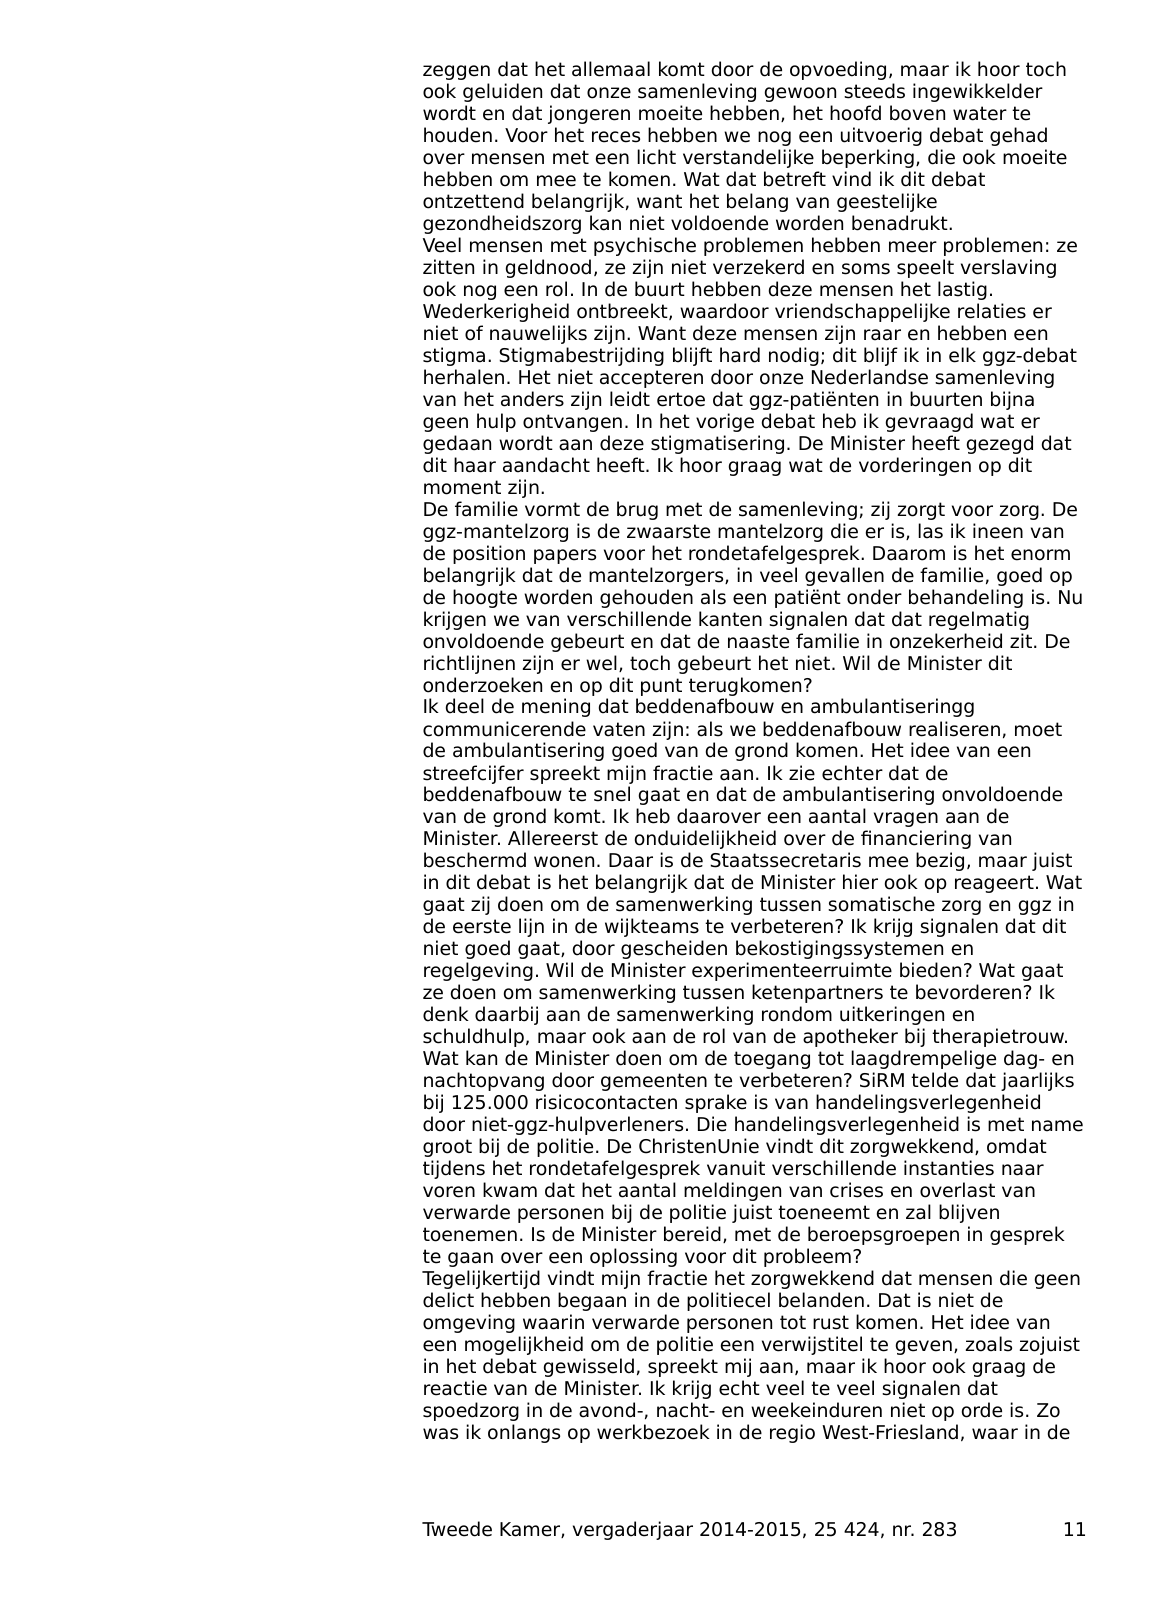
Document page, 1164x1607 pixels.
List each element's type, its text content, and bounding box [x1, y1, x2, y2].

text Ik deel de mening dat beddenafbouw en ambulantiseringg communicerende vaten zijn: als we beddenafbouw realiseren, moet de ambulantisering goed van de grond komen. Het idee van een streefcijfer spreekt mijn fractie aan. Ik zie echter dat de beddenafbouw te snel gaat en dat de ambulantisering onvoldoende van de grond komt. Ik heb daarover een aantal vragen aan de Minister. Allereerst de onduidelijkheid over de financiering van beschermd wonen. Daar is de Staatssecretaris mee bezig, maar juist in dit debat is het belangrijk dat de Minister hier ook op reageert. Wat gaat zij doen om de samenwerking tussen somatische zorg en ggz in de eerste lijn in de wijkteams te verbeteren? Ik krijg signalen dat dit niet goed gaat, door gescheiden bekostigingssystemen en regelgeving. Wil de Minister experimenteerruimte bieden? Wat gaat ze doen om samenwerking tussen ketenpartners te bevorderen? Ik denk daarbij aan de samenwerking rondom uitkeringen en schuldhulp, maar ook aan de rol van de apotheker bij therapietrouw. [422, 696, 1087, 1048]
text zeggen dat het allemaal komt door de opvoeding, maar ik hoor toch ook geluiden dat onze samenleving gewoon steeds ingewikkelder wordt en dat jongeren moeite hebben, het hoofd boven water te houden. Voor het reces hebben we nog een uitvoerig debat gehad over mensen met een licht verstandelijke beperking, die ook moeite hebben om mee te komen. Wat dat betreft vind ik dit debat ontzettend belangrijk, want het belang van geestelijke gezondheidszorg kan niet voldoende worden benadrukt. [422, 59, 1087, 235]
text Wat kan de Minister doen om de toegang tot laagdrempelige dag- en nachtopvang door gemeenten te verbeteren? SiRM telde dat jaarlijks bij 125.000 risicocontacten sprake is van handelingsverlegenheid door niet-ggz-hulpverleners. Die handelingsverlegenheid is met name groot bij de politie. De ChristenUnie vindt dit zorgwekkend, omdat tijdens het rondetafelgesprek vanuit verschillende instanties naar voren kwam dat het aantal meldingen van crises en overlast van verwarde personen bij de politie juist toeneemt en zal blijven toenemen. Is de Minister bereid, met de beroepsgroepen in gesprek te gaan over een oplossing voor dit probleem? [422, 1048, 1087, 1268]
text De familie vormt de brug met de samenleving; zij zorgt voor zorg. De ggz-mantelzorg is de zwaarste mantelzorg die er is, las ik ineen van de position papers voor het rondetafelgesprek. Daarom is het enorm belangrijk dat de mantelzorgers, in veel gevallen de familie, goed op de hoogte worden gehouden als een patiënt onder behandeling is. Nu krijgen we van verschillende kanten signalen dat dat regelmatig onvoldoende gebeurt en dat de naaste familie in onzekerheid zit. De richtlijnen zijn er wel, toch gebeurt het niet. Wil de Minister dit onderzoeken en op dit punt terugkomen? [422, 499, 1087, 696]
text Tegelijkertijd vindt mijn fractie het zorgwekkend dat mensen die geen delict hebben begaan in de politiecel belanden. Dat is niet de omgeving waarin verwarde personen tot rust komen. Het idee van een mogelijkheid om de politie een verwijstitel te geven, zoals zojuist in het debat gewisseld, spreekt mij aan, maar ik hoor ook graag de reactie van de Minister. Ik krijg echt veel te veel signalen dat spoedzorg in de avond-, nacht- en weekeinduren niet op orde is. Zo was ik onlangs op werkbezoek in de regio West-Friesland, waar in de [422, 1268, 1087, 1444]
text Veel mensen met psychische problemen hebben meer problemen: ze zitten in geldnood, ze zijn niet verzekerd en soms speelt verslaving ook nog een rol. In de buurt hebben deze mensen het lastig. Wederkerigheid ontbreekt, waardoor vriendschappelijke relaties er niet of nauwelijks zijn. Want deze mensen zijn raar en hebben een stigma. Stigmabestrijding blijft hard nodig; dit blijf ik in elk ggz-debat herhalen. Het niet accepteren door onze Nederlandse samenleving van het anders zijn leidt ertoe dat ggz-patiënten in buurten bijna geen hulp ontvangen. In het vorige debat heb ik gevraagd wat er gedaan wordt aan deze stigmatisering. De Minister heeft gezegd dat dit haar aandacht heeft. Ik hoor graag wat de vorderingen op dit moment zijn. [422, 235, 1087, 499]
